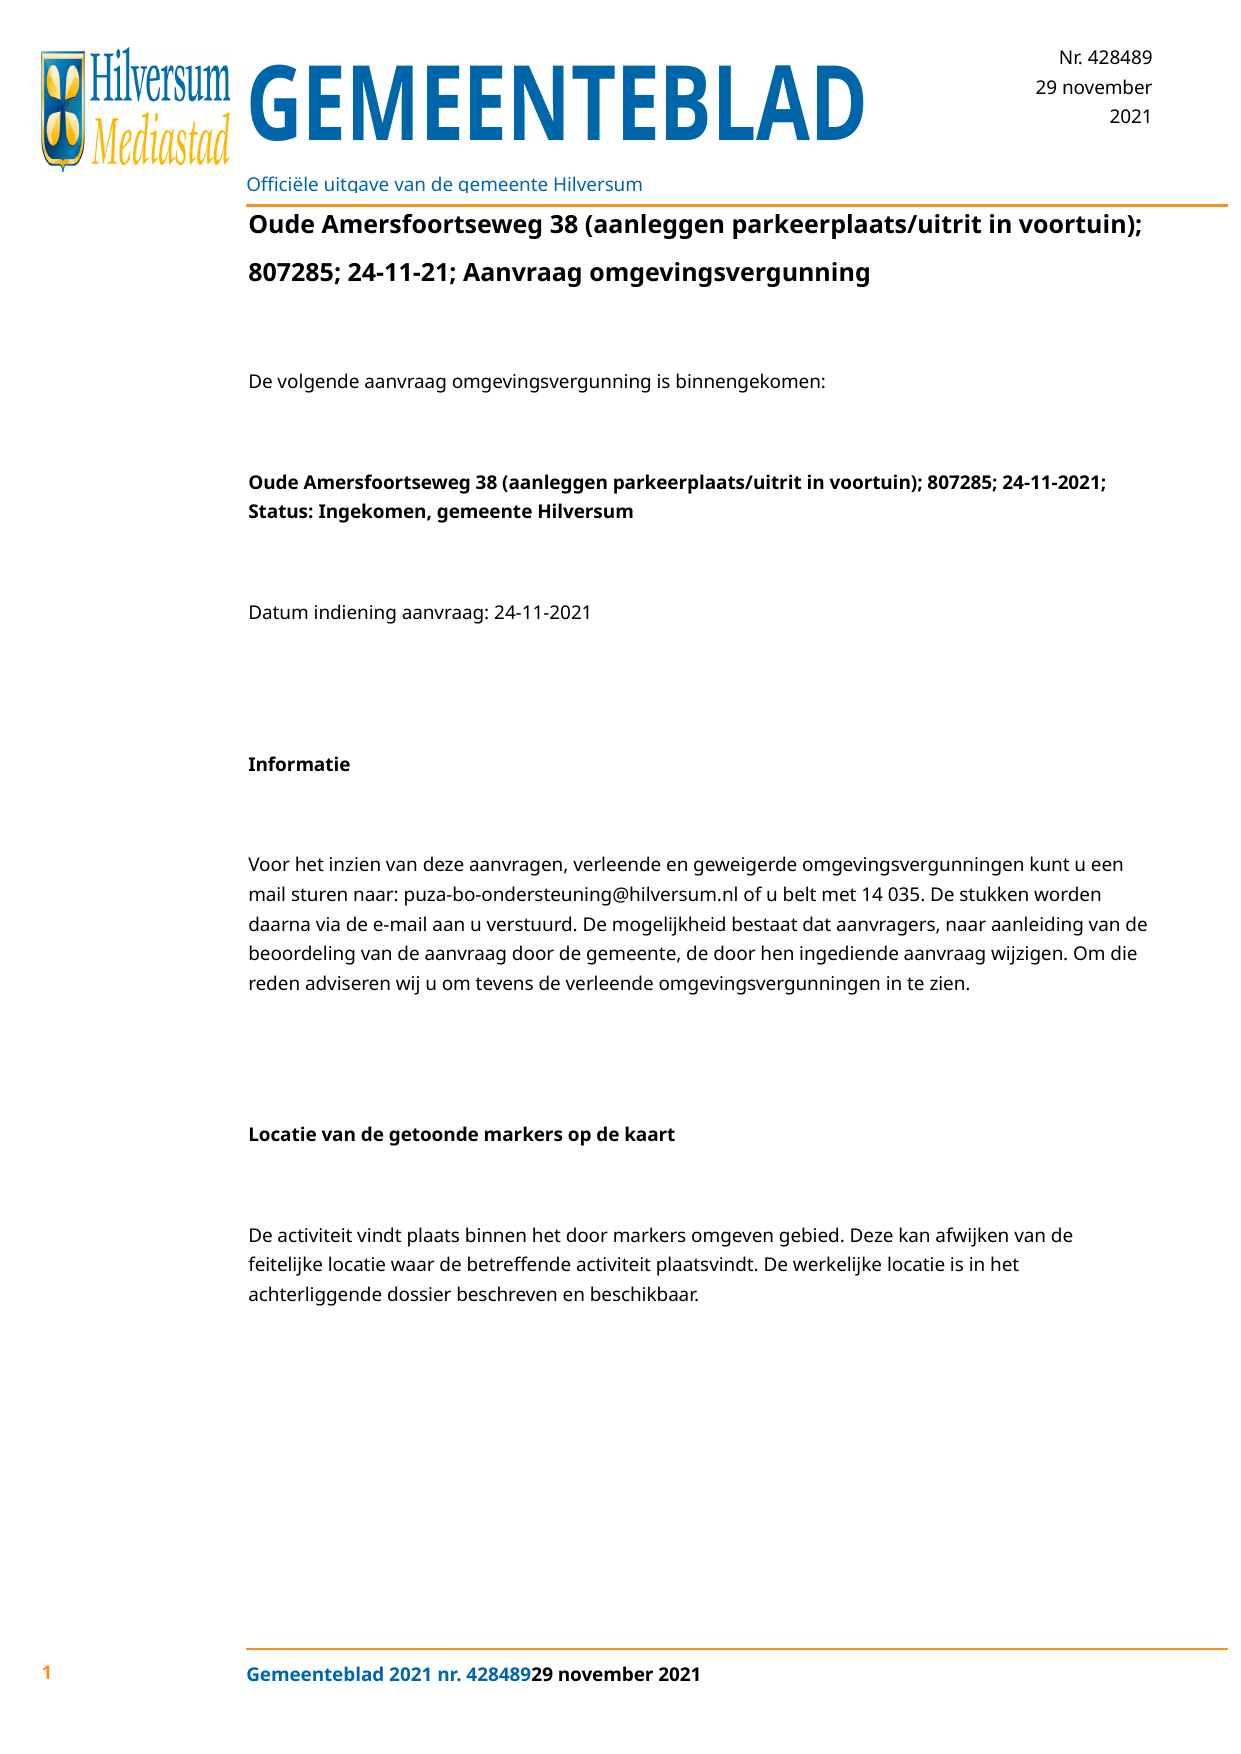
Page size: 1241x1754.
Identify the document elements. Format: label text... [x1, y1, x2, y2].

picture [41, 47, 231, 172]
text De volgende aanvraag omgevingsvergunning is binnengekomen: [248, 368, 1152, 394]
text Datum indiening aanvraag: 24-11-2021 [248, 599, 1152, 625]
text Oude Amersfoortseweg 38 (aanleggen parkeerplaats/uitrit in voortuin); 807285; 24-11-2021; Status: Ingekomen, gemeente Hilversum [248, 469, 1152, 524]
text Informatie [248, 751, 1152, 777]
text Locatie van de getoonde markers op de kaart [248, 1121, 1152, 1147]
text Oude Amersfoortseweg 38 (aanleggen parkeerplaats/uitrit in voortuin); 807285; 24-11-21; Aanvraag omgevingsvergunning [248, 207, 1152, 288]
text Voor het inzien van deze aanvragen, verleende en geweigerde omgevingsvergunningen kunt u een mail sturen naar: puza-bo-ondersteuning@hilversum.nl of u belt met 14 035. De stukken worden daarna via de e-mail aan u verstuurd. De mogelijkheid bestaat dat aanvragers, naar aanleiding van de beoordeling van de aanvraag door de gemeente, de door hen ingediende aanvraag wijzigen. Om die reden adviseren wij u om tevens de verleende omgevingsvergunningen in te zien. [248, 852, 1152, 996]
text De activiteit vindt plaats binnen het door markers omgeven gebied. Deze kan afwijken van de feitelijke locatie waar de betreffende activiteit plaatsvindt. De werkelijke locatie is in het achterliggende dossier beschreven en beschikbaar. [248, 1222, 1152, 1307]
